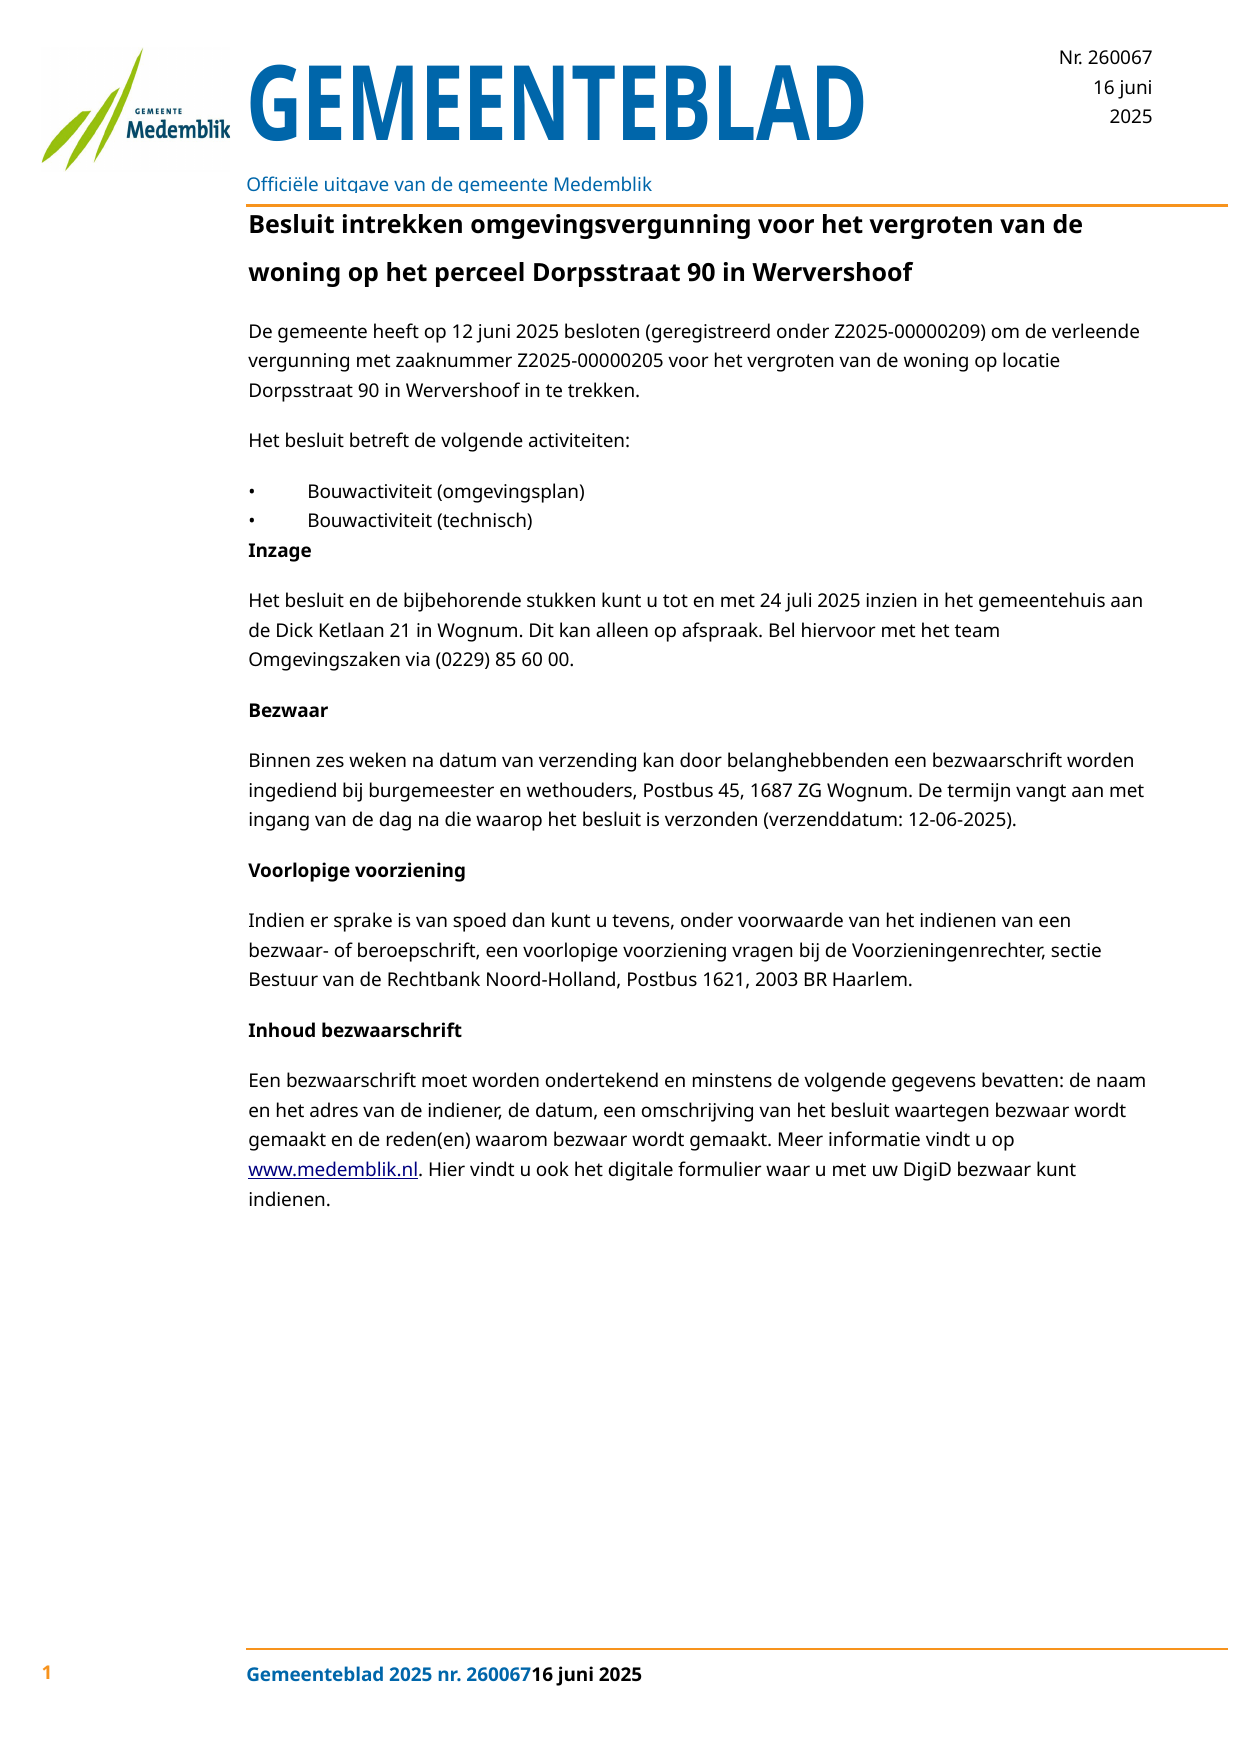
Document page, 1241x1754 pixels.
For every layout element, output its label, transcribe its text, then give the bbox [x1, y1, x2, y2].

text Het besluit en de bijbehorende stukken kunt u tot en met 24 juli 2025 inzien in het gemeentehuis aan de Dick Ketlaan 21 in Wognum. Dit kan alleen op afspraak. Bel hiervoor met het team Omgevingszaken via (0229) 85 60 00. [248, 587, 1152, 672]
text Voorlopige voorziening [248, 857, 1152, 883]
list Bouwactiviteit (technisch) [248, 507, 1152, 533]
text Indien er sprake is van spoed dan kunt u tevens, onder voorwaarde van het indienen van een bezwaar- of beroepschrift, een voorlopige voorziening vragen bij de Voorzieningenrechter, sectie Bestuur van de Rechtbank Noord-Holland, Postbus 1621, 2003 BR Haarlem. [248, 907, 1152, 992]
list Bouwactiviteit (omgevingsplan) [248, 478, 1152, 504]
text Inzage [248, 537, 1152, 563]
text Binnen zes weken na datum van verzending kan door belanghebbenden een bezwaarschrift worden ingediend bij burgemeester en wethouders, Postbus 45, 1687 ZG Wognum. De termijn vangt aan met ingang van de dag na die waarop het besluit is verzonden (verzenddatum: 12-06-2025). [248, 747, 1152, 832]
text Besluit intrekken omgevingsvergunning voor het vergroten van de woning op het perceel Dorpsstraat 90 in Wervershoof [248, 207, 1152, 288]
text Inhoud bezwaarschrift [248, 1017, 1152, 1043]
text Een bezwaarschrift moet worden ondertekend en minstens de volgende gegevens bevatten: de naam en het adres van de indiener, de datum, een omschrijving van het besluit waartegen bezwaar wordt gemaakt en de reden(en) waarom bezwaar wordt gemaakt. Meer informatie vindt u op www.medemblik.nl. Hier vindt u ook het digitale formulier waar u met uw DigiD bezwaar kunt indienen. [248, 1067, 1152, 1212]
picture [41, 47, 231, 172]
text De gemeente heeft op 12 juni 2025 besloten (geregistreerd onder Z2025-00000209) om de verleende vergunning met zaaknummer Z2025-00000205 voor het vergroten van de woning op locatie Dorpsstraat 90 in Wervershoof in te trekken. [248, 318, 1152, 403]
text Bezwaar [248, 697, 1152, 723]
text Het besluit betreft de volgende activiteiten: [248, 427, 1152, 453]
